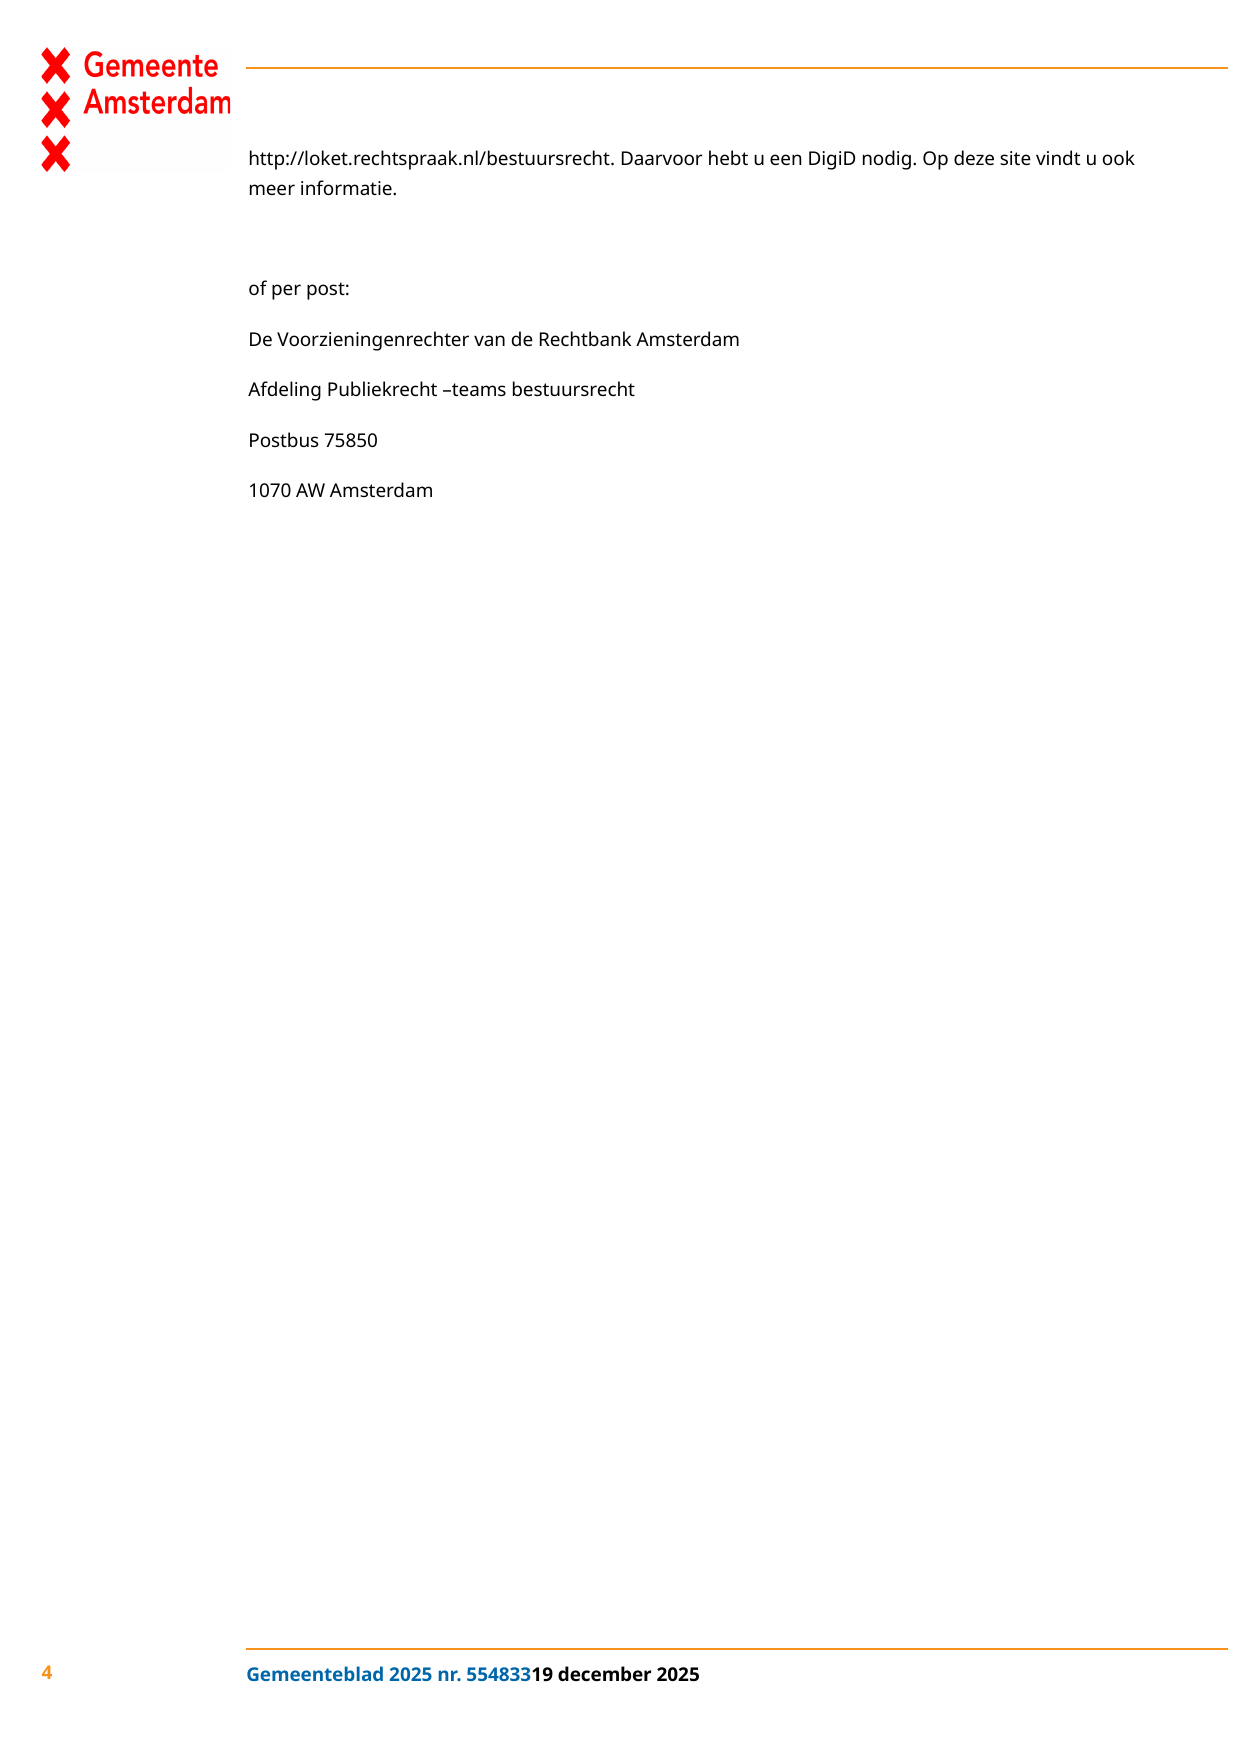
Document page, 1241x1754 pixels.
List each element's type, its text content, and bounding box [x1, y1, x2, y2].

text Afdeling Publiekrecht –teams bestuursrecht [248, 376, 1152, 402]
text http://loket.rechtspraak.nl/bestuursrecht. Daarvoor hebt u een DigiD nodig. Op deze site vindt u ook meer informatie. [248, 145, 1152, 201]
text 1070 AW Amsterdam [248, 477, 1152, 503]
picture [41, 47, 231, 172]
text De Voorzieningenrechter van de Rechtbank Amsterdam [248, 326, 1152, 352]
text Postbus 75850 [248, 427, 1152, 453]
text of per post: [248, 276, 1152, 301]
